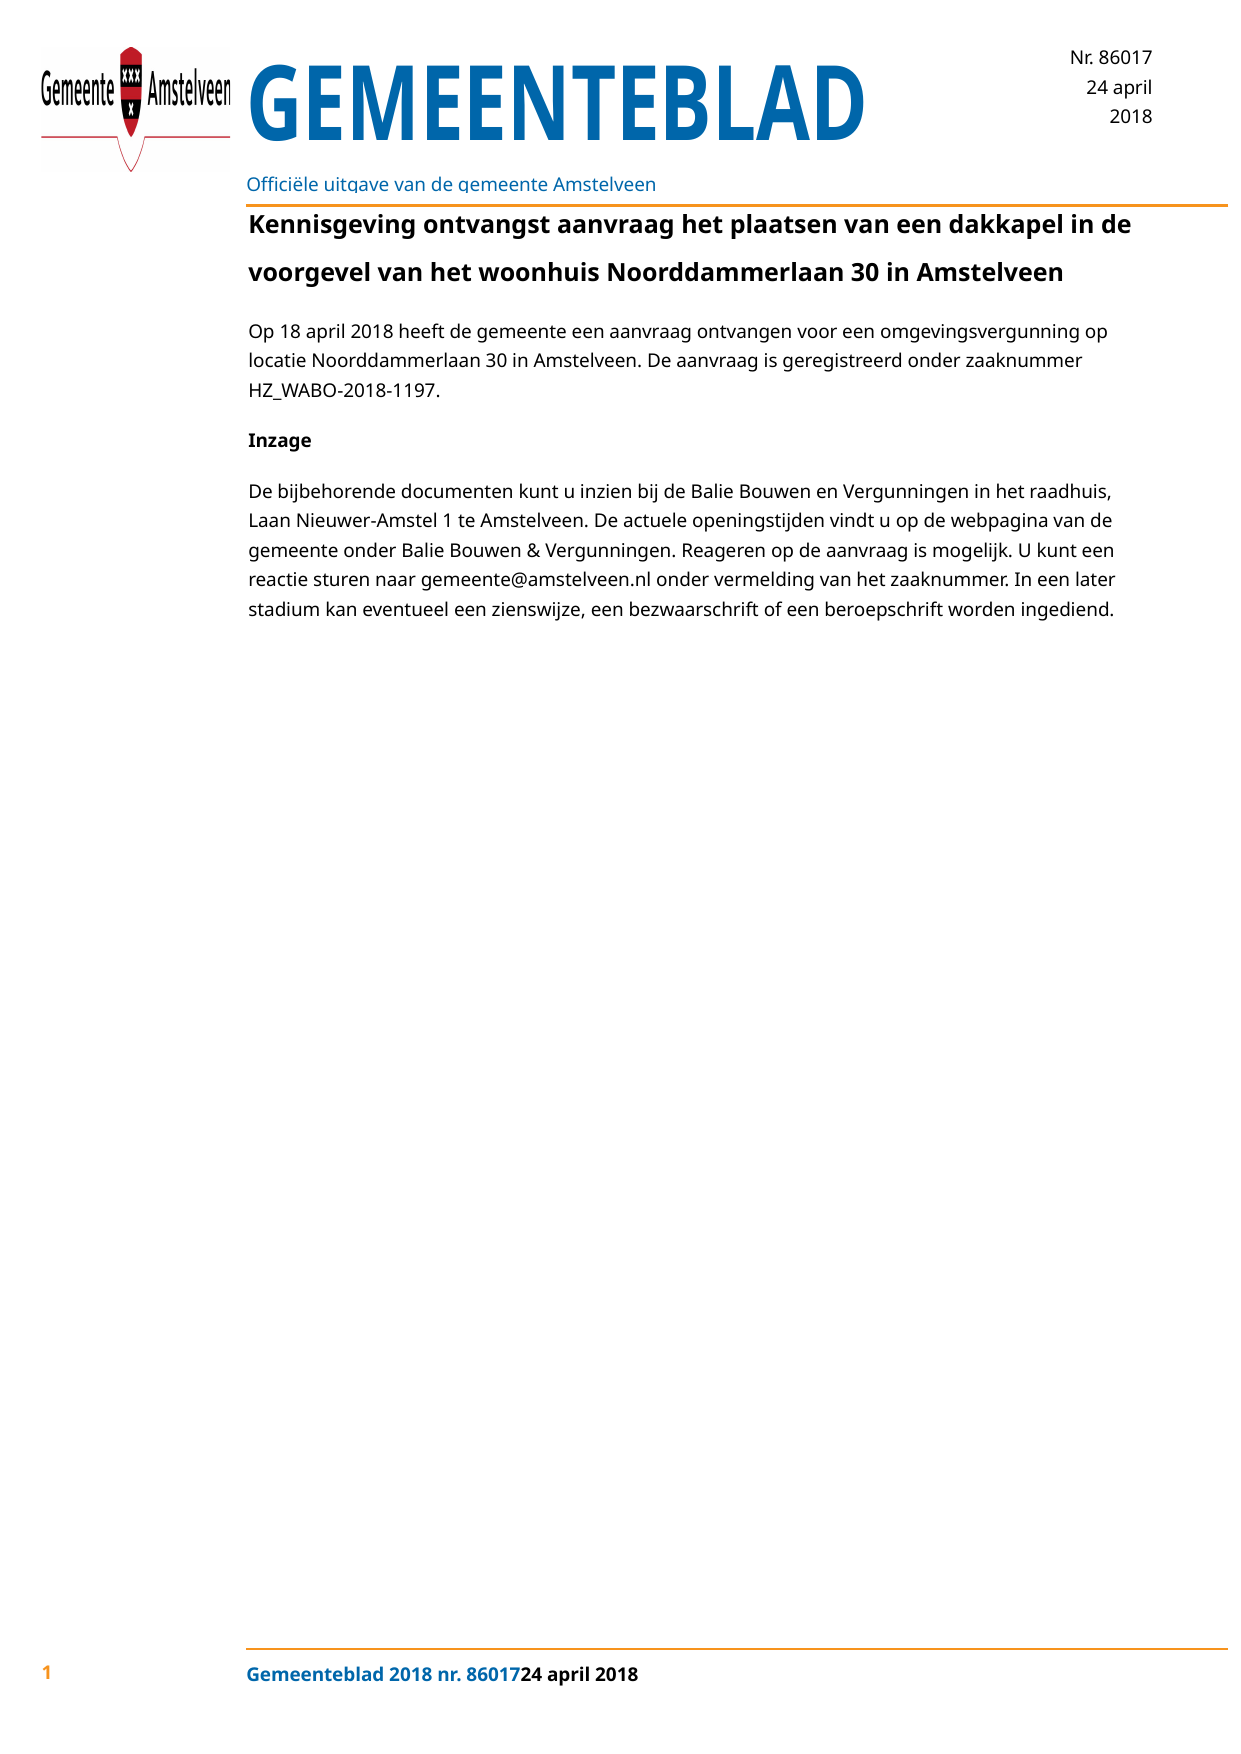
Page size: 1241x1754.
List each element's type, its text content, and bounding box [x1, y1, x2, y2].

picture [41, 47, 231, 172]
text Kennisgeving ontvangst aanvraag het plaatsen van een dakkapel in de voorgevel van het woonhuis Noorddammerlaan 30 in Amstelveen [248, 207, 1152, 288]
text Op 18 april 2018 heeft de gemeente een aanvraag ontvangen voor een omgevingsvergunning op locatie Noorddammerlaan 30 in Amstelveen. De aanvraag is geregistreerd onder zaaknummer HZ_WABO-2018-1197. [248, 318, 1152, 403]
text De bijbehorende documenten kunt u inzien bij de Balie Bouwen en Vergunningen in het raadhuis, Laan Nieuwer-Amstel 1 te Amstelveen. De actuele openingstijden vindt u op de webpagina van de gemeente onder Balie Bouwen & Vergunningen. Reageren op de aanvraag is mogelijk. U kunt een reactie sturen naar gemeente@amstelveen.nl onder vermelding van het zaaknummer. In een later stadium kan eventueel een zienswijze, een bezwaarschrift of een beroepschrift worden ingediend. [248, 478, 1152, 622]
text Inzage [248, 427, 1152, 453]
